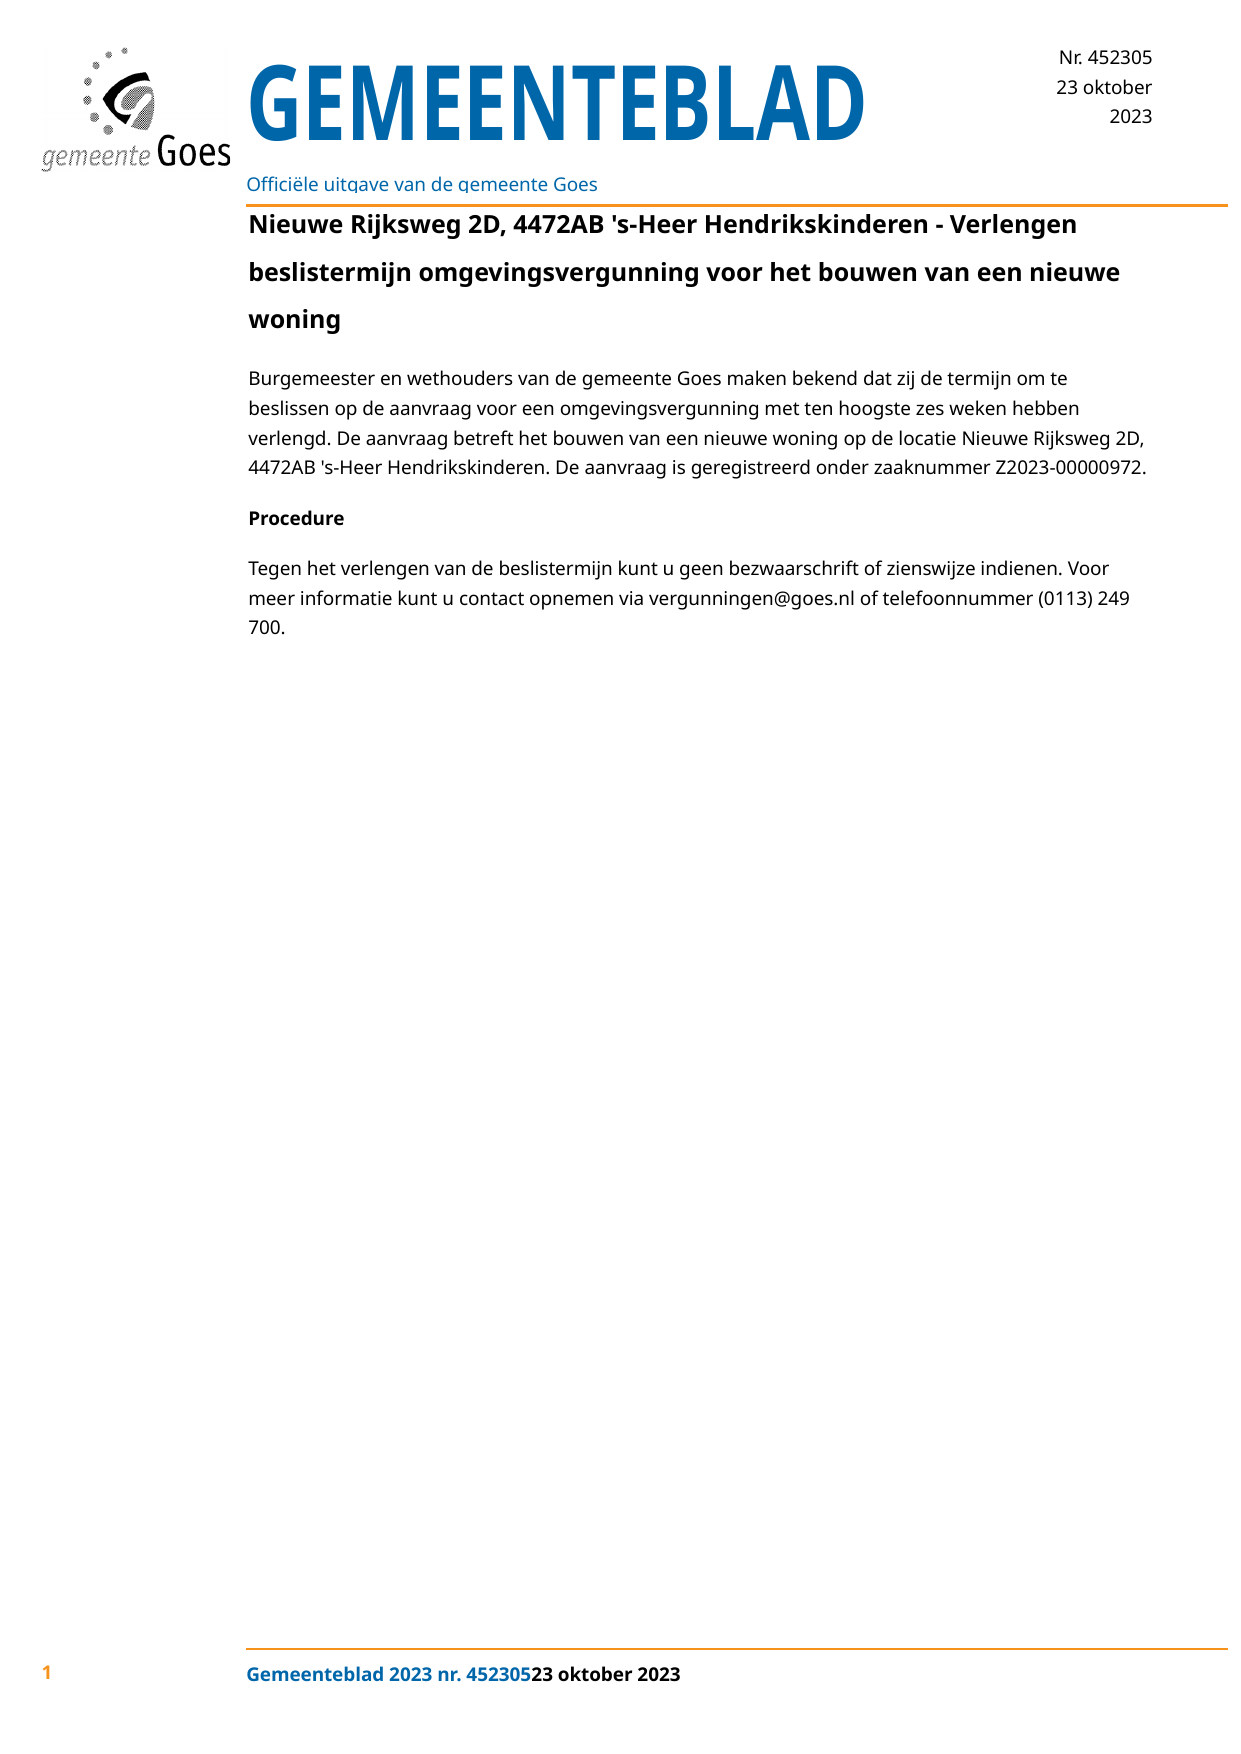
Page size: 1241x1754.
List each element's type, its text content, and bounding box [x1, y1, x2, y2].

text Procedure [248, 505, 1152, 530]
text Burgemeester en wethouders van de gemeente Goes maken bekend dat zij de termijn om te beslissen op de aanvraag voor een omgevingsvergunning met ten hoogste zes weken hebben verlengd. De aanvraag betreft het bouwen van een nieuwe woning op de locatie Nieuwe Rijksweg 2D, 4472AB 's-Heer Hendrikskinderen. De aanvraag is geregistreerd onder zaaknummer Z2023-00000972. [248, 366, 1152, 480]
text Nieuwe Rijksweg 2D, 4472AB 's-Heer Hendrikskinderen - Verlengen beslistermijn omgevingsvergunning voor het bouwen van een nieuwe woning [248, 207, 1152, 336]
text Tegen het verlengen van de beslistermijn kunt u geen bezwaarschrift of zienswijze indienen. Voor meer informatie kunt u contact opnemen via vergunningen@goes.nl of telefoonnummer (0113) 249 700. [248, 555, 1152, 640]
picture [41, 47, 231, 172]
